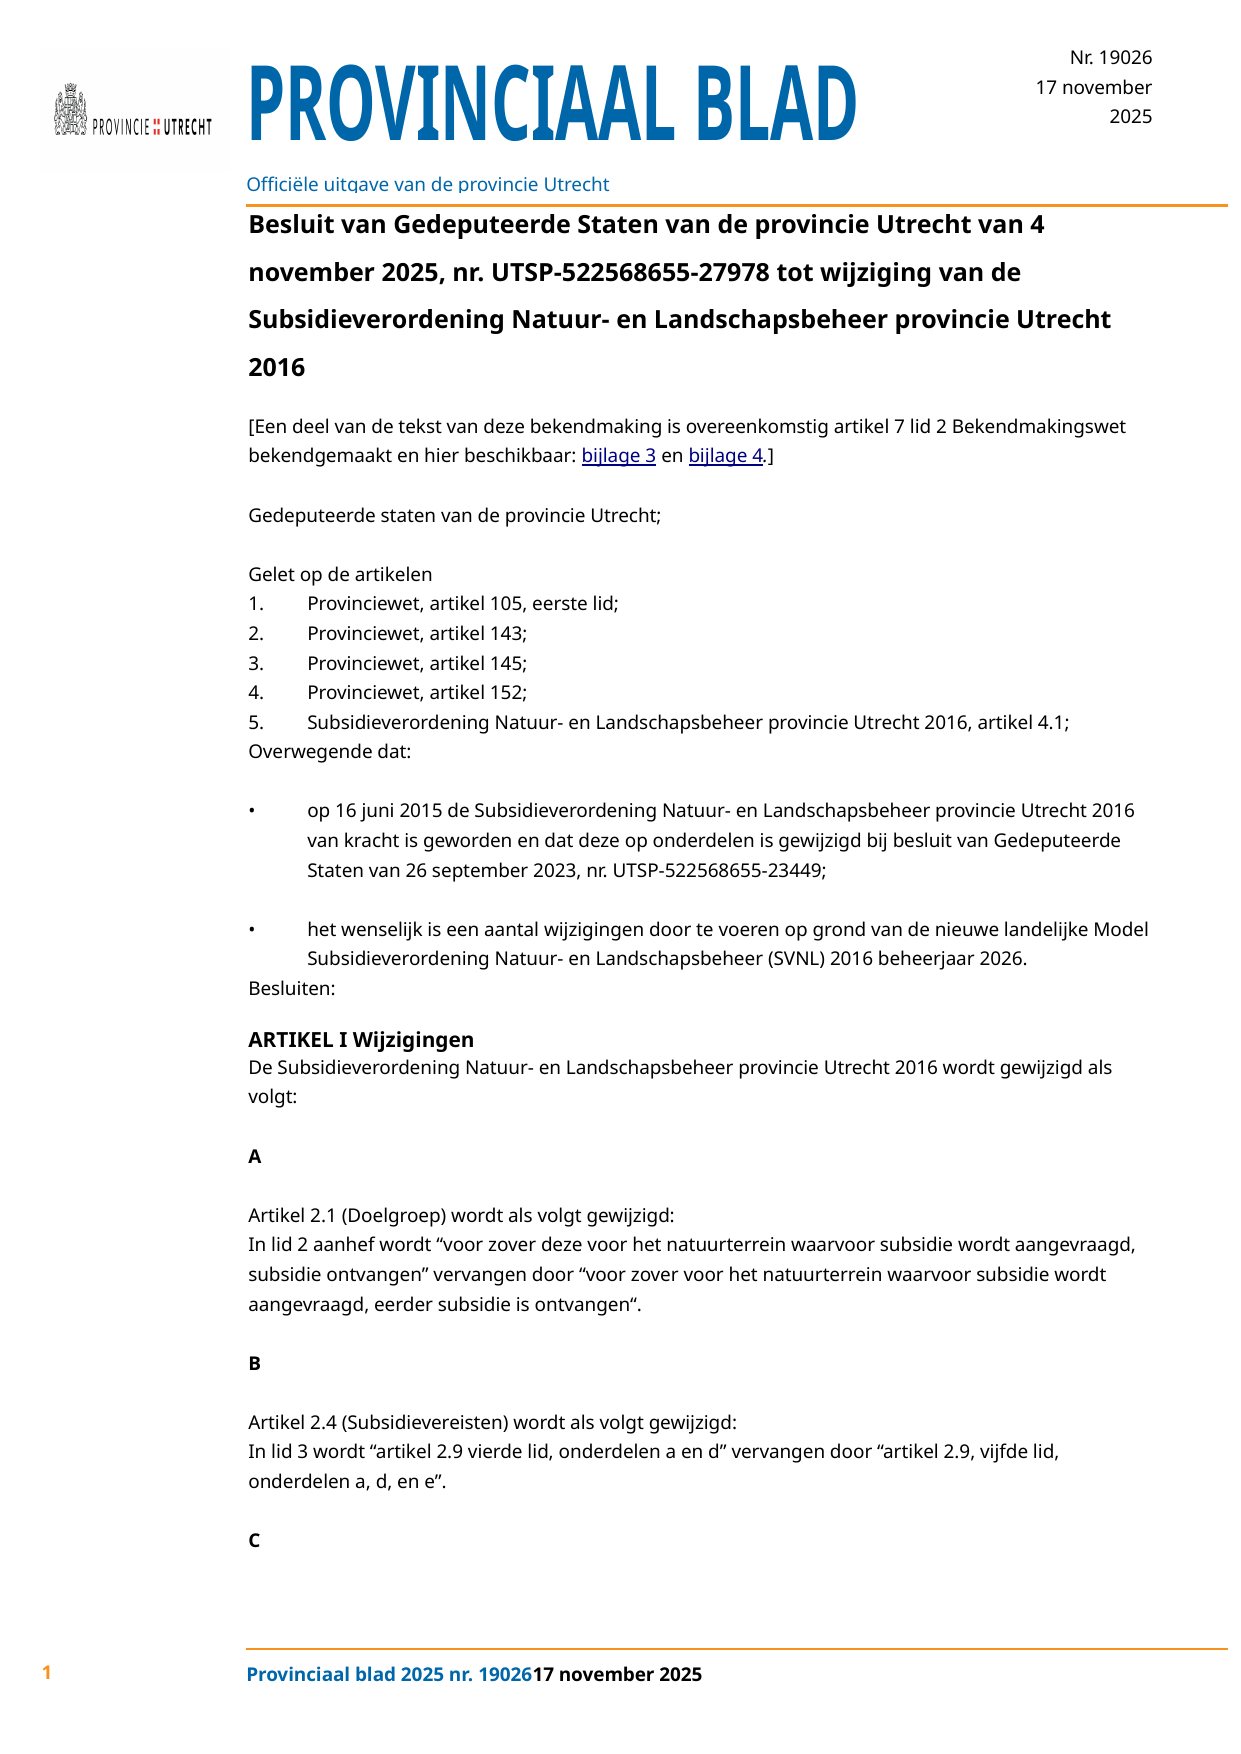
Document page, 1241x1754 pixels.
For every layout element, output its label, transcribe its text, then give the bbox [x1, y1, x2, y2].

text Besluit van Gedeputeerde Staten van de provincie Utrecht van 4 november 2025, nr. UTSP-522568655-27978 tot wijziging van de Subsidieverordening Natuur- en Landschapsbeheer provincie Utrecht 2016 [248, 207, 1152, 384]
text Artikel 2.1 (Doelgroep) wordt als volgt gewijzigd: [248, 1202, 1152, 1228]
text A [248, 1143, 1152, 1168]
text Overwegende dat: [248, 738, 1152, 764]
text Gedeputeerde staten van de provincie Utrecht; [248, 502, 1152, 528]
text [Een deel van de tekst van deze bekendmaking is overeenkomstig artikel 7 lid 2 Bekendmakingswet bekendgemaakt en hier beschikbaar: bijlage 3 en bijlage 4.] [248, 413, 1152, 468]
list Provinciewet, artikel 105, eerste lid; [248, 591, 1152, 616]
text C [248, 1527, 1152, 1553]
picture [41, 47, 231, 172]
text ARTIKEL I Wijzigingen [248, 1026, 1152, 1054]
text Gelet op de artikelen [248, 561, 1152, 587]
text In lid 3 wordt “artikel 2.9 vierde lid, onderdelen a en d” vervangen door “artikel 2.9, vijfde lid, onderdelen a, d, en e”. [248, 1439, 1152, 1494]
list Provinciewet, artikel 152; [248, 679, 1152, 705]
text In lid 2 aanhef wordt “voor zover deze voor het natuurterrein waarvoor subsidie wordt aangevraagd, subsidie ontvangen” vervangen door “voor zover voor het natuurterrein waarvoor subsidie wordt aangevraagd, eerder subsidie is ontvangen“. [248, 1232, 1152, 1316]
list Provinciewet, artikel 145; [248, 650, 1152, 676]
text B [248, 1350, 1152, 1376]
text Besluiten: [248, 975, 1152, 1001]
list op 16 juni 2015 de Subsidieverordening Natuur- en Landschapsbeheer provincie Utrecht 2016 van kracht is geworden en dat deze op onderdelen is gewijzigd bij besluit van Gedeputeerde Staten van 26 september 2023, nr. UTSP-522568655-23449; [248, 798, 1152, 883]
text Artikel 2.4 (Subsidievereisten) wordt als volgt gewijzigd: [248, 1409, 1152, 1435]
list Provinciewet, artikel 143; [248, 620, 1152, 646]
list Subsidieverordening Natuur- en Landschapsbeheer provincie Utrecht 2016, artikel 4.1; [248, 709, 1152, 735]
text De Subsidieverordening Natuur- en Landschapsbeheer provincie Utrecht 2016 wordt gewijzigd als volgt: [248, 1054, 1152, 1109]
list het wenselijk is een aantal wijzigingen door te voeren op grond van de nieuwe landelijke Model Subsidieverordening Natuur- en Landschapsbeheer (SVNL) 2016 beheerjaar 2026. [248, 916, 1152, 971]
